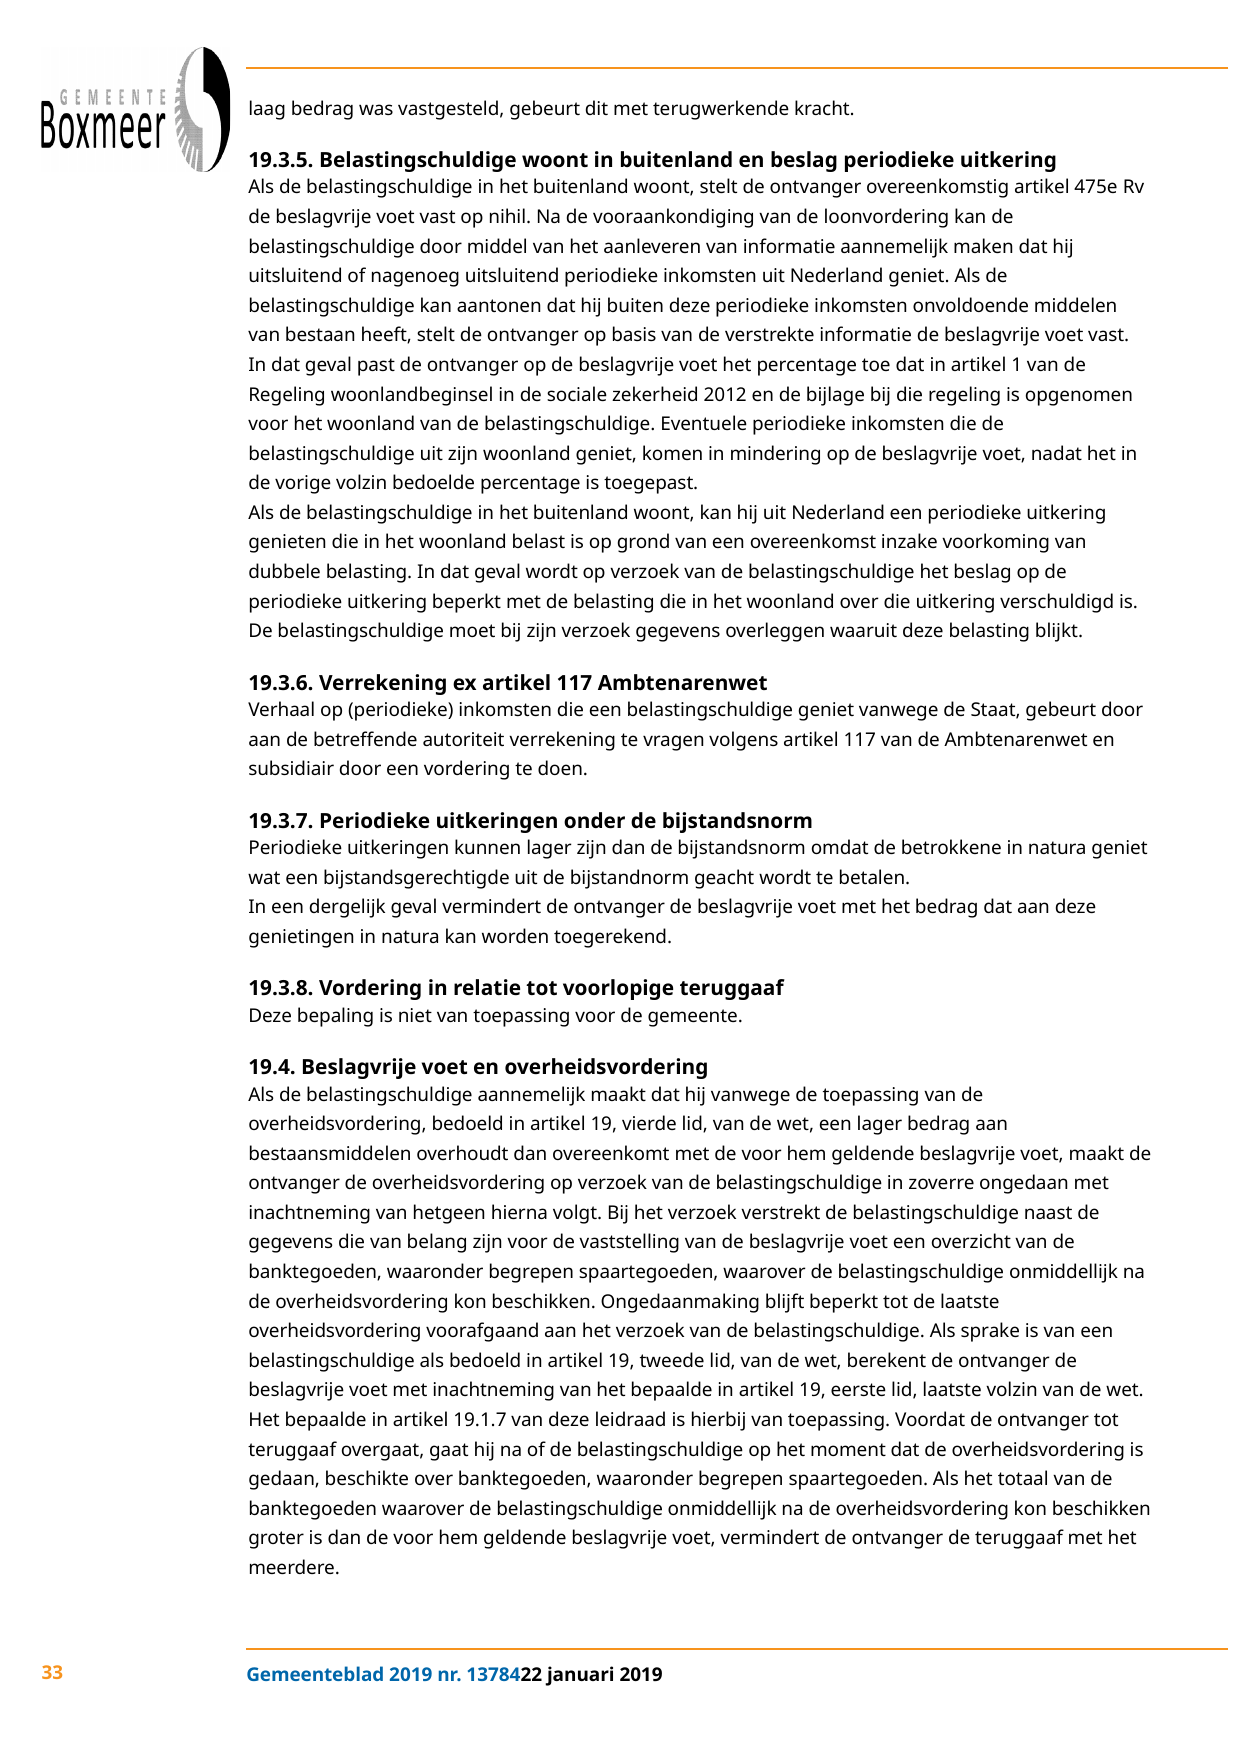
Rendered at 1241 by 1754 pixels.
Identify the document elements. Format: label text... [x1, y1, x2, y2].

text Verhaal op (periodieke) inkomsten die een belastingschuldige geniet vanwege de Staat, gebeurt door aan de betreffende autoriteit verrekening te vragen volgens artikel 117 van de Ambtenarenwet en subsidiair door een vordering te doen. [248, 696, 1152, 781]
text Deze bepaling is niet van toepassing voor de gemeente. [248, 1002, 1152, 1028]
text laag bedrag was vastgesteld, gebeurt dit met terugwerkende kracht. [248, 95, 1152, 121]
text 19.4. Beslagvrije voet en overheidsvordering [248, 1052, 1152, 1081]
text Als de belastingschuldige in het buitenland woont, kan hij uit Nederland een periodieke uitkering genieten die in het woonland belast is op grond van een overeenkomst inzake voorkoming van dubbele belasting. In dat geval wordt op verzoek van de belastingschuldige het beslag op de periodieke uitkering beperkt met de belasting die in het woonland over die uitkering verschuldigd is. De belastingschuldige moet bij zijn verzoek gegevens overleggen waaruit deze belasting blijkt. [248, 499, 1152, 643]
text 19.3.7. Periodieke uitkeringen onder de bijstandsnorm [248, 806, 1152, 834]
text 19.3.5. Belastingschuldige woont in buitenland en beslag periodieke uitkering [248, 145, 1152, 174]
picture [41, 47, 231, 172]
text Als de belastingschuldige in het buitenland woont, stelt de ontvanger overeenkomstig artikel 475e Rv de beslagvrije voet vast op nihil. Na de vooraankondiging van de loonvordering kan de belastingschuldige door middel van het aanleveren van informatie aannemelijk maken dat hij uitsluitend of nagenoeg uitsluitend periodieke inkomsten uit Nederland geniet. Als de belastingschuldige kan aantonen dat hij buiten deze periodieke inkomsten onvoldoende middelen van bestaan heeft, stelt de ontvanger op basis van de verstrekte informatie de beslagvrije voet vast. In dat geval past de ontvanger op de beslagvrije voet het percentage toe dat in artikel 1 van de Regeling woonlandbeginsel in de sociale zekerheid 2012 en de bijlage bij die regeling is opgenomen voor het woonland van de belastingschuldige. Eventuele periodieke inkomsten die de belastingschuldige uit zijn woonland geniet, komen in mindering op de beslagvrije voet, nadat het in de vorige volzin bedoelde percentage is toegepast. [248, 174, 1152, 495]
text Periodieke uitkeringen kunnen lager zijn dan de bijstandsnorm omdat de betrokkene in natura geniet wat een bijstandsgerechtigde uit de bijstandnorm geacht wordt te betalen. [248, 834, 1152, 889]
text Als de belastingschuldige aannemelijk maakt dat hij vanwege de toepassing van de overheidsvordering, bedoeld in artikel 19, vierde lid, van de wet, een lager bedrag aan bestaansmiddelen overhoudt dan overeenkomt met de voor hem geldende beslagvrije voet, maakt de ontvanger de overheidsvordering op verzoek van de belastingschuldige in zoverre ongedaan met inachtneming van hetgeen hierna volgt. Bij het verzoek verstrekt de belastingschuldige naast de gegevens die van belang zijn voor de vaststelling van de beslagvrije voet een overzicht van de banktegoeden, waaronder begrepen spaartegoeden, waarover de belastingschuldige onmiddellijk na de overheidsvordering kon beschikken. Ongedaanmaking blijft beperkt tot de laatste overheidsvordering voorafgaand aan het verzoek van de belastingschuldige. Als sprake is van een belastingschuldige als bedoeld in artikel 19, tweede lid, van de wet, berekent de ontvanger de beslagvrije voet met inachtneming van het bepaalde in artikel 19, eerste lid, laatste volzin van de wet. Het bepaalde in artikel 19.1.7 van deze leidraad is hierbij van toepassing. Voordat de ontvanger tot teruggaaf overgaat, gaat hij na of de belastingschuldige op het moment dat de overheidsvordering is gedaan, beschikte over banktegoeden, waaronder begrepen spaartegoeden. Als het totaal van de banktegoeden waarover de belastingschuldige onmiddellijk na de overheidsvordering kon beschikken groter is dan de voor hem geldende beslagvrije voet, vermindert de ontvanger de teruggaaf met het meerdere. [248, 1081, 1152, 1580]
text 19.3.8. Vordering in relatie tot voorlopige teruggaaf [248, 973, 1152, 1002]
text 19.3.6. Verrekening ex artikel 117 Ambtenarenwet [248, 668, 1152, 696]
text In een dergelijk geval vermindert de ontvanger de beslagvrije voet met het bedrag dat aan deze genietingen in natura kan worden toegerekend. [248, 893, 1152, 949]
